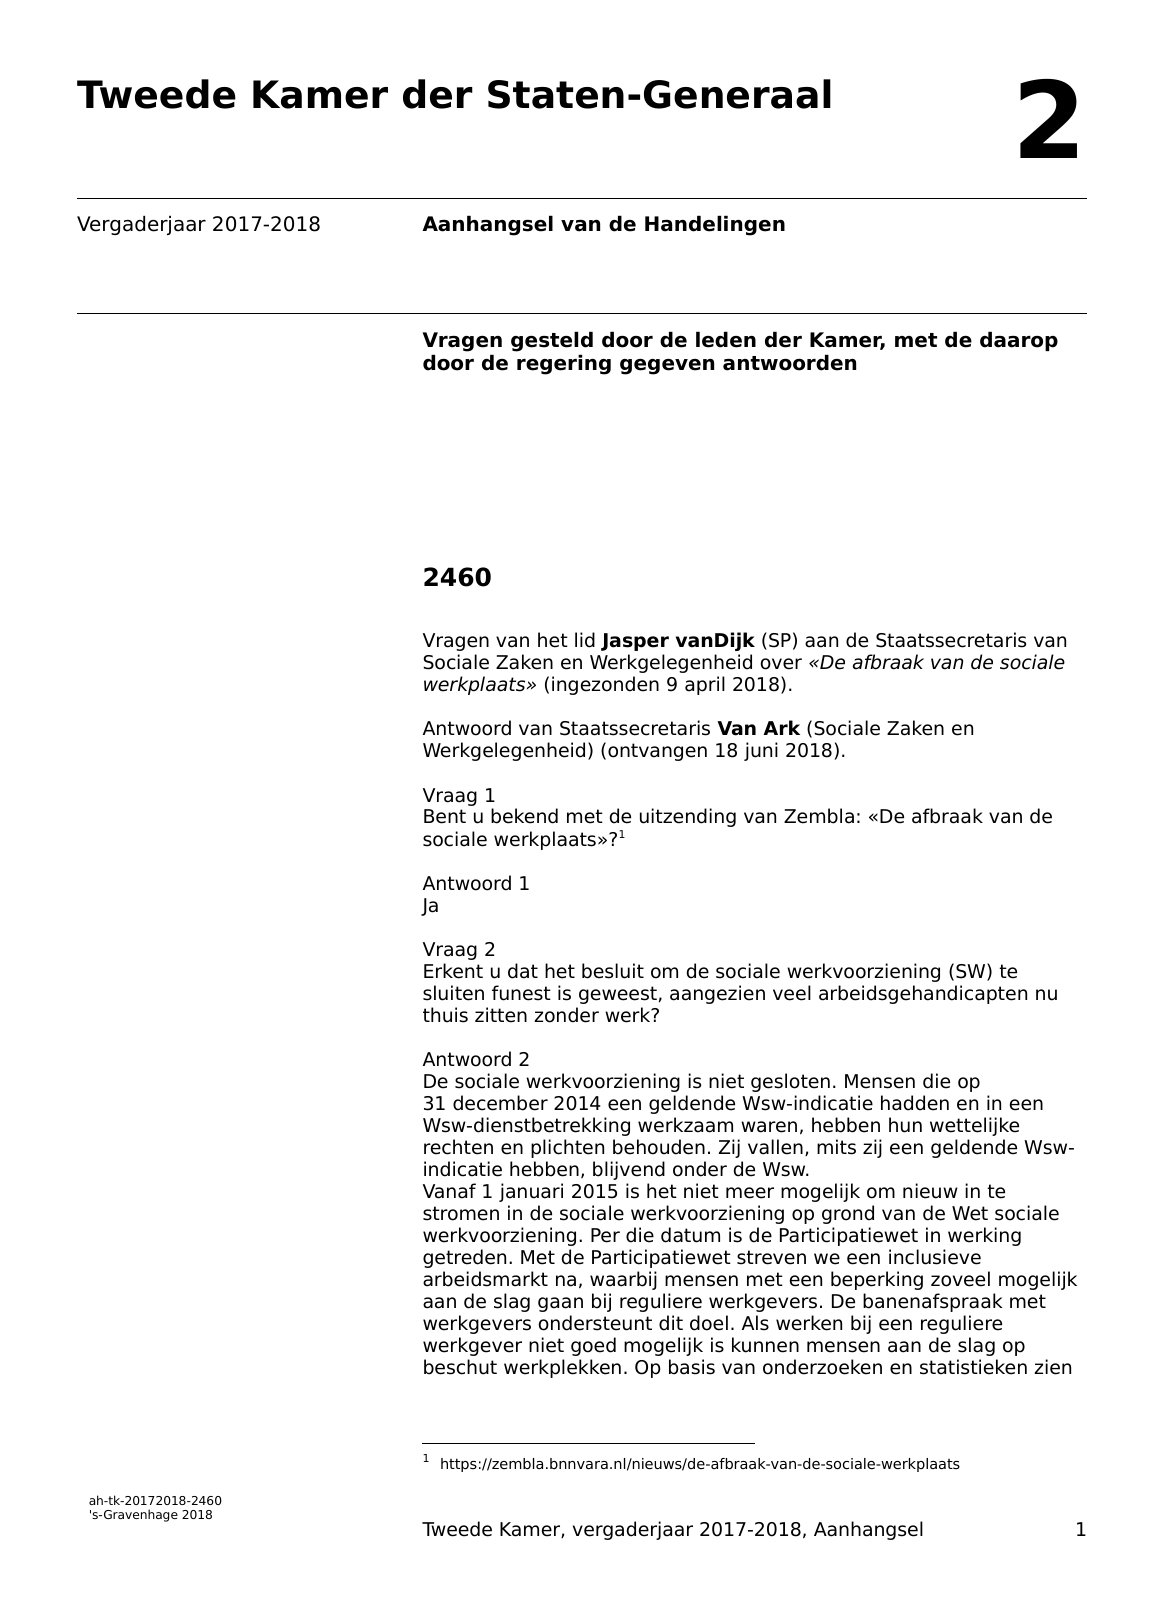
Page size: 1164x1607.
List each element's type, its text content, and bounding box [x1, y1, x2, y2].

text Vraag 1 [422, 784, 1087, 806]
text Vragen van het lid Jasper vanDijk (SP) aan de Staatssecretaris van Sociale Zaken en Werkgelegenheid over «De afbraak van de sociale werkplaats» (ingezonden 9 april 2018). [422, 630, 1087, 696]
text Bent u bekend met de uitzending van Zembla: «De afbraak van de sociale werkplaats»? [422, 806, 1087, 850]
text Ja [422, 894, 1087, 917]
text De sociale werkvoorziening is niet gesloten. Mensen die op 31 december 2014 een geldende Wsw-indicatie hadden en in een Wsw-dienstbetrekking werkzaam waren, hebben hun wettelijke rechten en plichten behouden. Zij vallen, mits zij een geldende Wsw-indicatie hebben, blijvend onder de Wsw. [422, 1071, 1087, 1181]
table_cell Vergaderjaar 2017-2018 [77, 199, 422, 313]
text Antwoord 2 [422, 1049, 1087, 1071]
table_header Tweede Kamer der Staten-Generaal [77, 59, 886, 198]
table_header 2 [886, 59, 1087, 198]
table_cell Vragen gesteld door de leden der Kamer, met de daarop door de regering gegeven antwoorden [422, 314, 1087, 375]
text ah-tk-20172018-2460 [88, 1494, 323, 1508]
text Erkent u dat het besluit om de sociale werkvoorziening (SW) te sluiten funest is geweest, aangezien veel arbeidsgehandicapten nu thuis zitten zonder werk? [422, 961, 1087, 1027]
text 's-Gravenhage 2018 [88, 1508, 323, 1522]
text https://zembla.bnnvara.nl/nieuws/de-afbraak-van-de-sociale-werkplaats [422, 1452, 1087, 1474]
text 2460 [422, 563, 1087, 592]
text Antwoord van Staatssecretaris Van Ark (Sociale Zaken en Werkgelegenheid) (ontvangen 18 juni 2018). [422, 718, 1087, 762]
table_cell [77, 314, 422, 375]
table_cell Aanhangsel van de Handelingen [422, 199, 1087, 313]
text Vanaf 1 januari 2015 is het niet meer mogelijk om nieuw in te stromen in de sociale werkvoorziening op grond van de Wet sociale werkvoorziening. Per die datum is de Participatiewet in werking getreden. Met de Participatiewet streven we een inclusieve arbeidsmarkt na, waarbij mensen met een beperking zoveel mogelijk aan de slag gaan bij reguliere werkgevers. De banenafspraak met werkgevers ondersteunt dit doel. Als werken bij een reguliere werkgever niet goed mogelijk is kunnen mensen aan de slag op beschut werkplekken. Op basis van onderzoeken en statistieken zien [422, 1181, 1087, 1378]
text Antwoord 1 [422, 873, 1087, 894]
text Vraag 2 [422, 939, 1087, 961]
